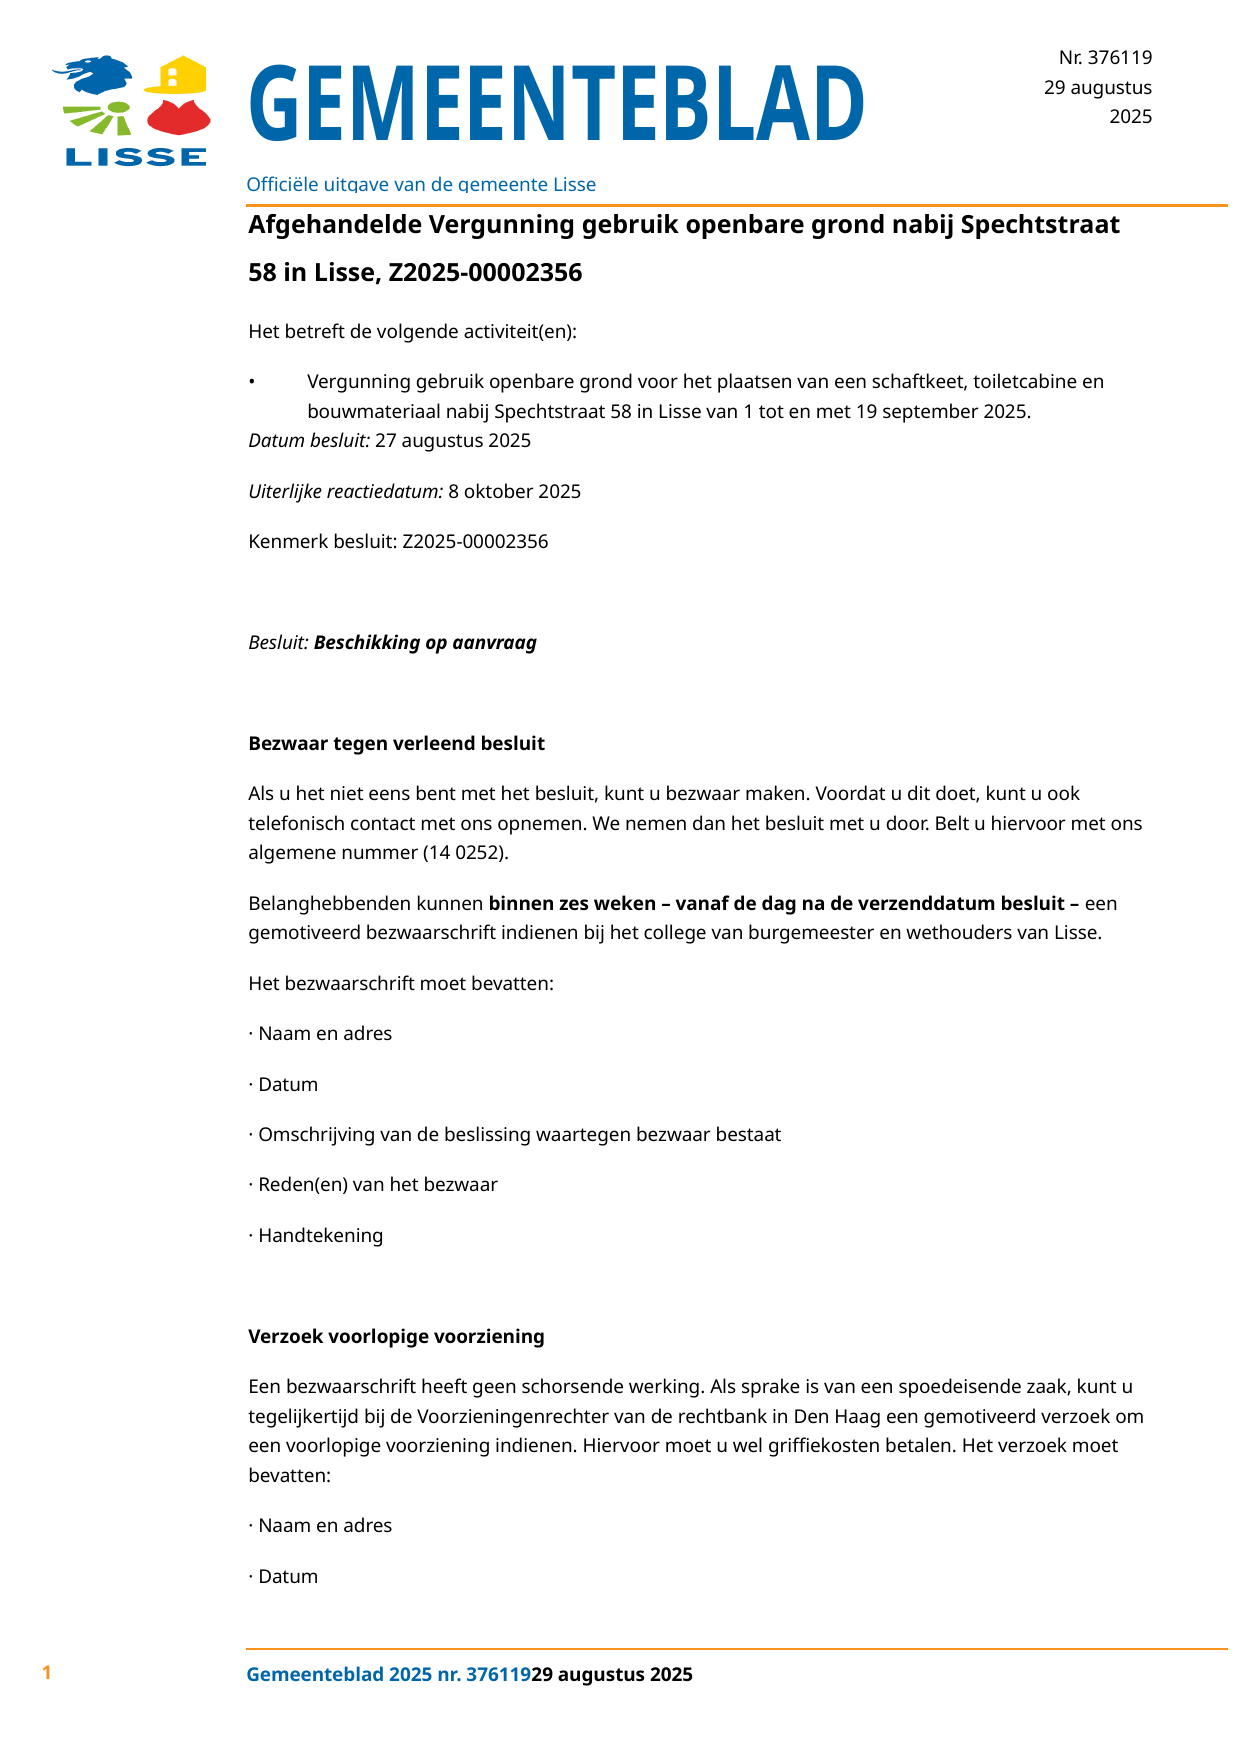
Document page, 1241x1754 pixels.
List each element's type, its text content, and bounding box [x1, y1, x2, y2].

list Vergunning gebruik openbare grond voor het plaatsen van een schaftkeet, toiletcabine en bouwmateriaal nabij Spechtstraat 58 in Lisse van 1 tot en met 19 september 2025. [248, 368, 1152, 424]
text Het betreft de volgende activiteit(en): [248, 318, 1152, 344]
text · Naam en adres [248, 1020, 1152, 1046]
text Een bezwaarschrift heeft geen schorsende werking. Als sprake is van een spoedeisende zaak, kunt u tegelijkertijd bij de Voorzieningenrechter van de rechtbank in Den Haag een gemotiveerd verzoek om een voorlopige voorziening indienen. Hiervoor moet u wel griffiekosten betalen. Het verzoek moet bevatten: [248, 1373, 1152, 1488]
text Besluit: Beschikking op aanvraag [248, 629, 1152, 655]
text · Naam en adres [248, 1512, 1152, 1538]
text · Datum [248, 1563, 1152, 1589]
text Bezwaar tegen verleend besluit [248, 730, 1152, 756]
text · Handtekening [248, 1222, 1152, 1248]
text Afgehandelde Vergunning gebruik openbare grond nabij Spechtstraat 58 in Lisse, Z2025-00002356 [248, 207, 1152, 288]
text Verzoek voorlopige voorziening [248, 1323, 1152, 1349]
text Datum besluit: 27 augustus 2025 [248, 427, 1152, 453]
text Als u het niet eens bent met het besluit, kunt u bezwaar maken. Voordat u dit doet, kunt u ook telefonisch contact met ons opnemen. We nemen dan het besluit met u door. Belt u hiervoor met ons algemene nummer (14 0252). [248, 780, 1152, 865]
text · Omschrijving van de beslissing waartegen bezwaar bestaat [248, 1121, 1152, 1147]
text Belanghebbenden kunnen binnen zes weken – vanaf de dag na de verzenddatum besluit – een gemotiveerd bezwaarschrift indienen bij het college van burgemeester en wethouders van Lisse. [248, 890, 1152, 945]
text Uiterlijke reactiedatum: 8 oktober 2025 [248, 478, 1152, 504]
text Het bezwaarschrift moet bevatten: [248, 970, 1152, 996]
picture [41, 47, 231, 172]
text · Datum [248, 1071, 1152, 1097]
text Kenmerk besluit: Z2025-00002356 [248, 528, 1152, 554]
text · Reden(en) van het bezwaar [248, 1172, 1152, 1197]
